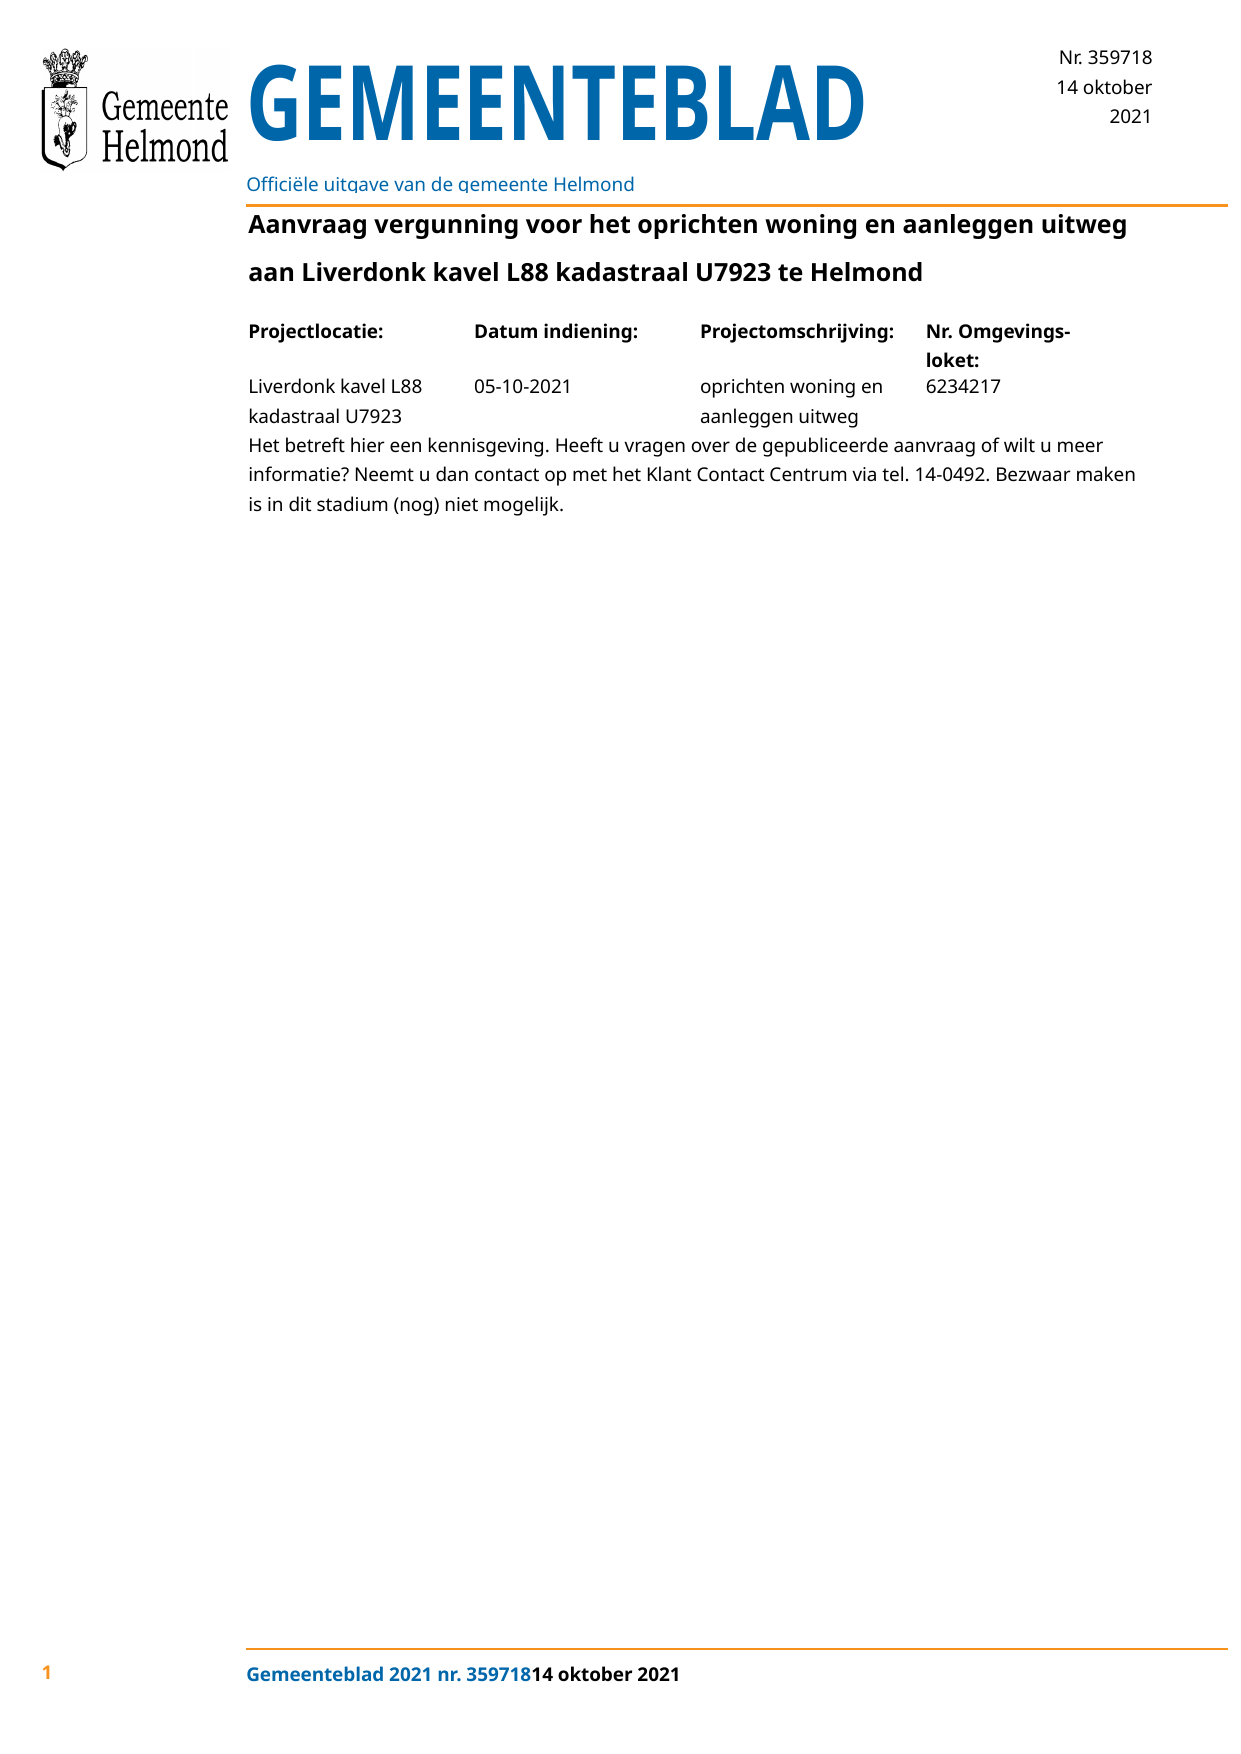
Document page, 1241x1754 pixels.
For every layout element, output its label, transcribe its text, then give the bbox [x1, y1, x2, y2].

table_cell Liverdonk kavel L88 kadastraal U7923 [248, 373, 474, 429]
table_cell oprichten woning en aanleggen uitweg [700, 373, 926, 429]
table_cell 6234217 [926, 373, 1152, 429]
table_cell 05-10-2021 [474, 373, 700, 429]
table_header Projectlocatie: [248, 318, 474, 373]
table_header Projectomschrijving: [700, 318, 926, 373]
picture [41, 47, 231, 172]
text Het betreft hier een kennisgeving. Heeft u vragen over de gepubliceerde aanvraag of wilt u meer informatie? Neemt u dan contact op met het Klant Contact Centrum via tel. 14-0492. Bezwaar maken is in dit stadium (nog) niet mogelijk. [248, 432, 1152, 517]
text Aanvraag vergunning voor het oprichten woning en aanleggen uitweg aan Liverdonk kavel L88 kadastraal U7923 te Helmond [248, 207, 1152, 288]
table_header Nr. Omgevings- loket: [926, 318, 1152, 373]
table_header Datum indiening: [474, 318, 700, 373]
